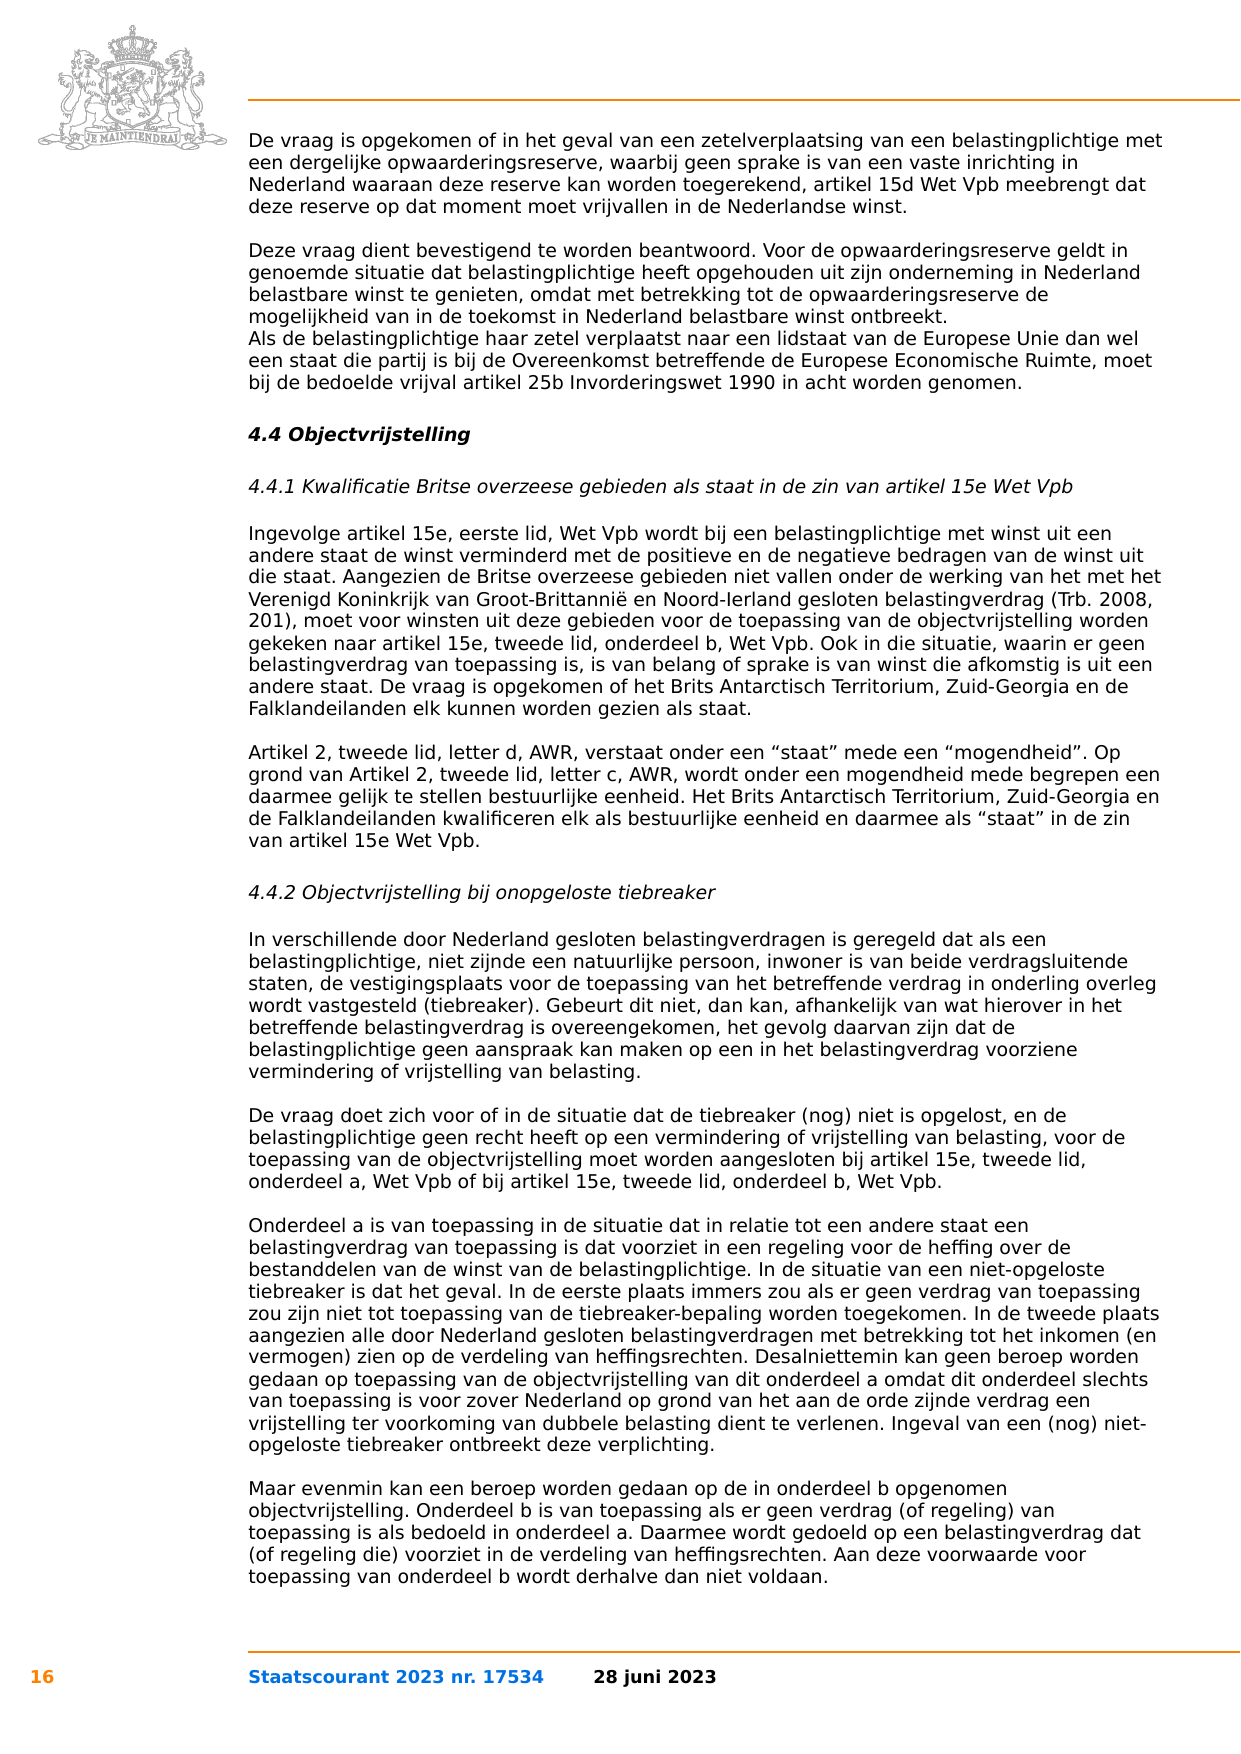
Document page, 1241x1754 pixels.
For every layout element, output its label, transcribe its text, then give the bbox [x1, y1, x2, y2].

text In verschillende door Nederland gesloten belastingverdragen is geregeld dat als een belastingplichtige, niet zijnde een natuurlijke persoon, inwoner is van beide verdragsluitende staten, de vestigingsplaats voor de toepassing van het betreffende verdrag in onderling overleg wordt vastgesteld (tiebreaker). Gebeurt dit niet, dan kan, afhankelijk van wat hierover in het betreffende belastingverdrag is overeengekomen, het gevolg daarvan zijn dat de belastingplichtige geen aanspraak kan maken op een in het belastingverdrag voorziene vermindering of vrijstelling van belasting. [248, 929, 1163, 1083]
subtitle 4.4.2 Objectvrijstelling bij onopgeloste tiebreaker [248, 882, 1163, 904]
picture [38, 25, 227, 150]
text Onderdeel a is van toepassing in de situatie dat in relatie tot een andere staat een belastingverdrag van toepassing is dat voorziet in een regeling voor de heffing over de bestanddelen van de winst van de belastingplichtige. In de situatie van een niet-opgeloste tiebreaker is dat het geval. In de eerste plaats immers zou als er geen verdrag van toepassing zou zijn niet tot toepassing van de tiebreaker-bepaling worden toegekomen. In de tweede plaats aangezien alle door Nederland gesloten belastingverdragen met betrekking tot het inkomen (en vermogen) zien op de verdeling van heffingsrechten. Desalniettemin kan geen beroep worden gedaan op toepassing van de objectvrijstelling van dit onderdeel a omdat dit onderdeel slechts van toepassing is voor zover Nederland op grond van het aan de orde zijnde verdrag een vrijstelling ter voorkoming van dubbele belasting dient te verlenen. Ingeval van een (nog) niet-opgeloste tiebreaker ontbreekt deze verplichting. [248, 1214, 1163, 1456]
text De vraag is opgekomen of in het geval van een zetelverplaatsing van een belastingplichtige met een dergelijke opwaarderingsreserve, waarbij geen sprake is van een vaste inrichting in Nederland waaraan deze reserve kan worden toegerekend, artikel 15d Wet Vpb meebrengt dat deze reserve op dat moment moet vrijvallen in de Nederlandse winst. [248, 130, 1163, 218]
text Ingevolge artikel 15e, eerste lid, Wet Vpb wordt bij een belastingplichtige met winst uit een andere staat de winst verminderd met de positieve en de negatieve bedragen van de winst uit die staat. Aangezien de Britse overzeese gebieden niet vallen onder de werking van het met het Verenigd Koninkrijk van Groot-Brittannië en Noord-Ierland gesloten belastingverdrag (Trb. 2008, 201), moet voor winsten uit deze gebieden voor de toepassing van de objectvrijstelling worden gekeken naar artikel 15e, tweede lid, onderdeel b, Wet Vpb. Ook in die situatie, waarin er geen belastingverdrag van toepassing is, is van belang of sprake is van winst die afkomstig is uit een andere staat. De vraag is opgekomen of het Brits Antarctisch Territorium, Zuid-Georgia en de Falklandeilanden elk kunnen worden gezien als staat. [248, 522, 1163, 720]
text Deze vraag dient bevestigend te worden beantwoord. Voor de opwaarderingsreserve geldt in genoemde situatie dat belastingplichtige heeft opgehouden uit zijn onderneming in Nederland belastbare winst te genieten, omdat met betrekking tot de opwaarderingsreserve de mogelijkheid van in de toekomst in Nederland belastbare winst ontbreekt. [248, 240, 1163, 328]
text Artikel 2, tweede lid, letter d, AWR, verstaat onder een “staat” mede een “mogendheid”. Op grond van Artikel 2, tweede lid, letter c, AWR, wordt onder een mogendheid mede begrepen een daarmee gelijk te stellen bestuurlijke eenheid. Het Brits Antarctisch Territorium, Zuid-Georgia en de Falklandeilanden kwalificeren elk als bestuurlijke eenheid en daarmee als “staat” in de zin van artikel 15e Wet Vpb. [248, 742, 1163, 852]
subtitle 4.4.1 Kwalificatie Britse overzeese gebieden als staat in de zin van artikel 15e Wet Vpb [248, 476, 1163, 497]
text De vraag doet zich voor of in de situatie dat de tiebreaker (nog) niet is opgelost, en de belastingplichtige geen recht heeft op een vermindering of vrijstelling van belasting, voor de toepassing van de objectvrijstelling moet worden aangesloten bij artikel 15e, tweede lid, onderdeel a, Wet Vpb of bij artikel 15e, tweede lid, onderdeel b, Wet Vpb. [248, 1105, 1163, 1193]
text Als de belastingplichtige haar zetel verplaatst naar een lidstaat van de Europese Unie dan wel een staat die partij is bij de Overeenkomst betreffende de Europese Economische Ruimte, moet bij de bedoelde vrijval artikel 25b Invorderingswet 1990 in acht worden genomen. [248, 328, 1163, 393]
text Maar evenmin kan een beroep worden gedaan op de in onderdeel b opgenomen objectvrijstelling. Onderdeel b is van toepassing als er geen verdrag (of regeling) van toepassing is als bedoeld in onderdeel a. Daarmee wordt gedoeld op een belastingverdrag dat (of regeling die) voorziet in de verdeling van heffingsrechten. Aan deze voorwaarde voor toepassing van onderdeel b wordt derhalve dan niet voldaan. [248, 1478, 1163, 1588]
subtitle 4.4 Objectvrijstelling [248, 423, 1163, 446]
